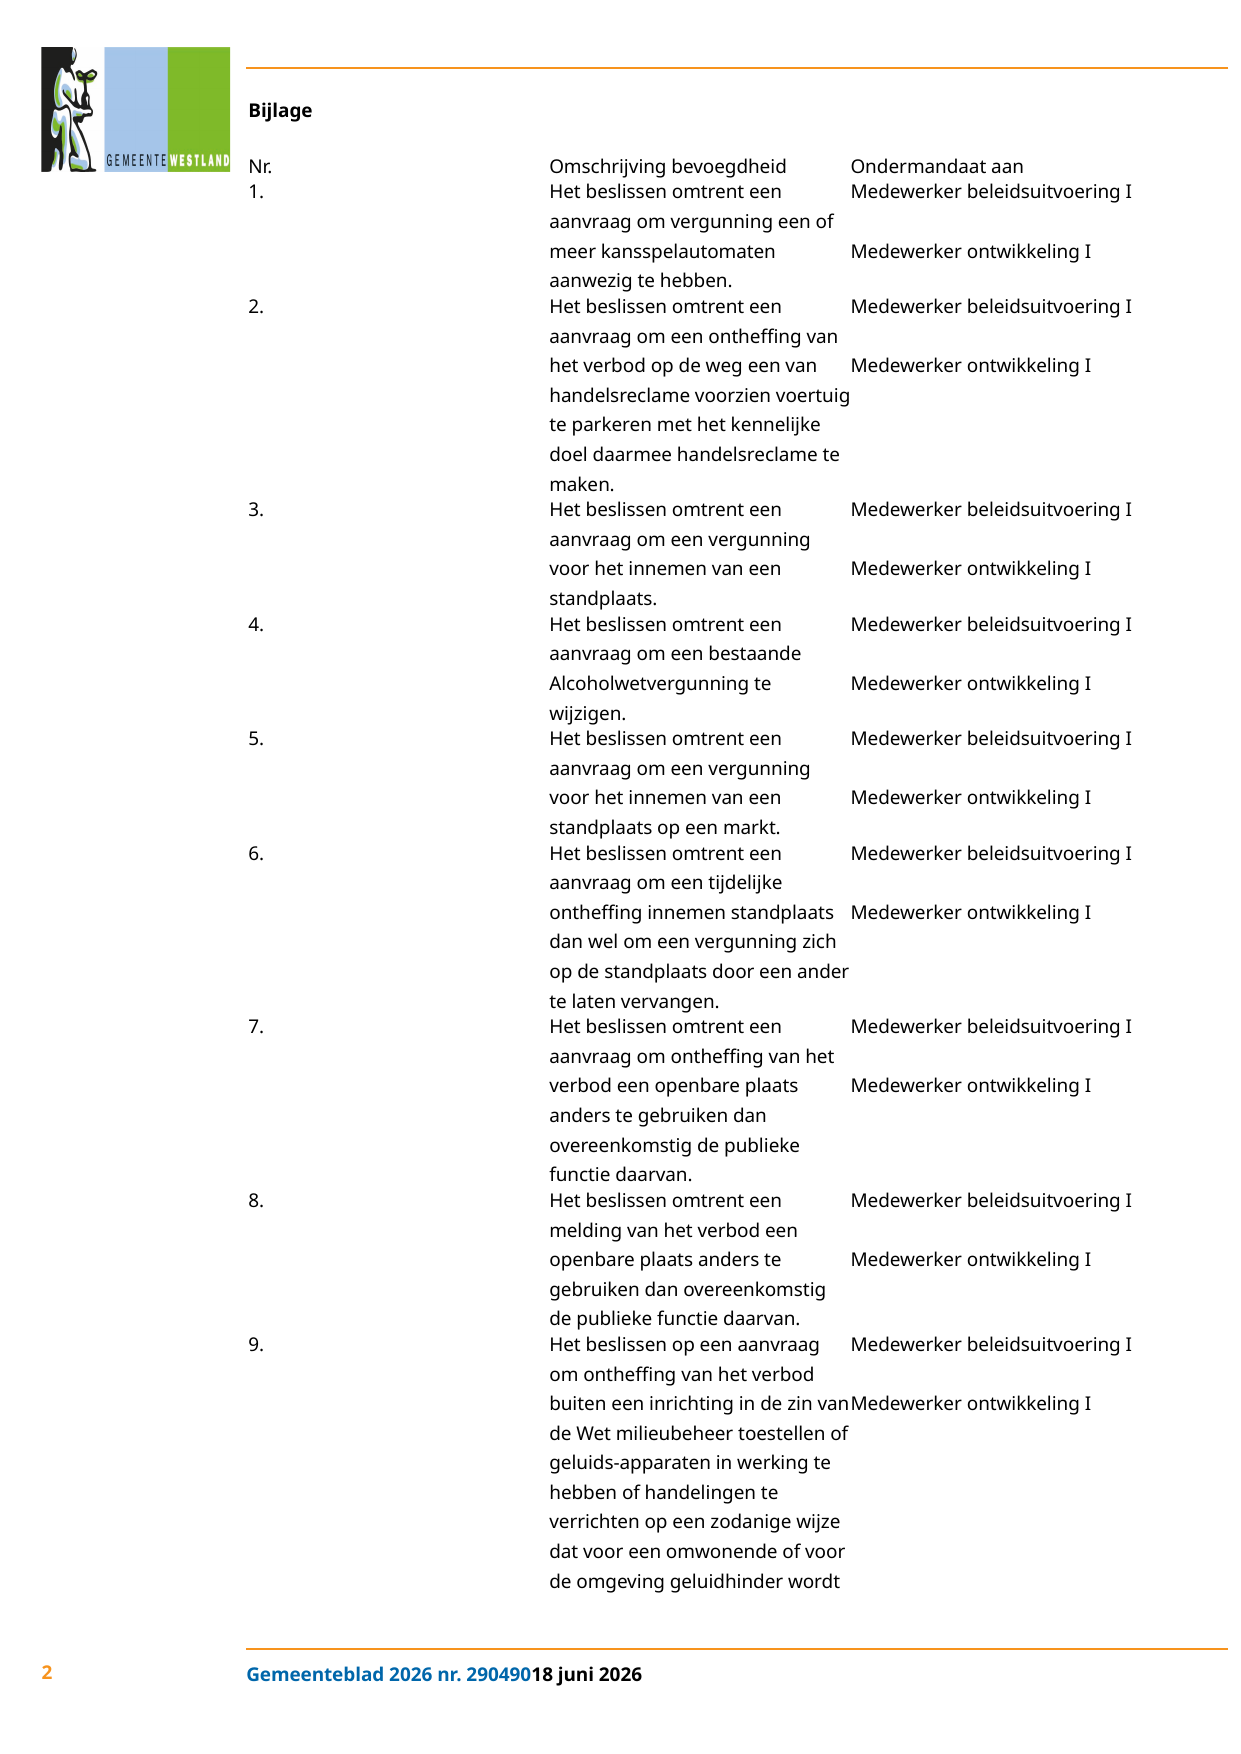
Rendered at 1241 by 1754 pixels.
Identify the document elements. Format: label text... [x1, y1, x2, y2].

table_cell Medewerker beleidsuitvoering I Medewerker ontwikkeling I [850, 725, 1152, 840]
table_header Ondermandaat aan [850, 153, 1152, 179]
table_cell Het beslissen omtrent een aanvraag om een ontheffing van het verbod op de weg een van handelsreclame voorzien voertuig te parkeren met het kennelijke doel daarmee handelsreclame te maken. [549, 293, 850, 496]
table_cell Medewerker beleidsuitvoering I Medewerker ontwikkeling I [850, 496, 1152, 611]
text Bijlage [248, 95, 1152, 123]
table_cell Medewerker beleidsuitvoering I Medewerker ontwikkeling I [850, 293, 1152, 496]
table_cell Het beslissen op een aanvraag om ontheffing van het verbod buiten een inrichting in de zin van de Wet milieubeheer toestellen of geluids-apparaten in werking te hebben of handelingen te verrichten op een zodanige wijze dat voor een omwonende of voor de omgeving geluidhinder wordt [549, 1331, 850, 1594]
table_cell Medewerker beleidsuitvoering I Medewerker ontwikkeling I [850, 1014, 1152, 1187]
table_cell 9. [248, 1331, 549, 1594]
table_cell 1. [248, 179, 549, 293]
table_cell Het beslissen omtrent een aanvraag om vergunning een of meer kansspelautomaten aanwezig te hebben. [549, 179, 850, 293]
picture [41, 47, 231, 172]
table_cell Het beslissen omtrent een aanvraag om een tijdelijke ontheffing innemen standplaats dan wel om een vergunning zich op de standplaats door een ander te laten vervangen. [549, 840, 850, 1013]
table_cell 3. [248, 496, 549, 611]
table_cell 8. [248, 1187, 549, 1331]
table_cell Medewerker beleidsuitvoering I Medewerker ontwikkeling I [850, 1331, 1152, 1594]
table_cell Medewerker beleidsuitvoering I Medewerker ontwikkeling I [850, 1187, 1152, 1331]
table_cell Het beslissen omtrent een aanvraag om een vergunning voor het innemen van een standplaats. [549, 496, 850, 611]
table_header Omschrijving bevoegdheid [549, 153, 850, 179]
table_cell Het beslissen omtrent een melding van het verbod een openbare plaats anders te gebruiken dan overeenkomstig de publieke functie daarvan. [549, 1187, 850, 1331]
table_cell Medewerker beleidsuitvoering I Medewerker ontwikkeling I [850, 840, 1152, 1013]
table_cell Het beslissen omtrent een aanvraag om ontheffing van het verbod een openbare plaats anders te gebruiken dan overeenkomstig de publieke functie daarvan. [549, 1014, 850, 1187]
table_cell 6. [248, 840, 549, 1013]
table_cell Medewerker beleidsuitvoering I Medewerker ontwikkeling I [850, 179, 1152, 293]
table_cell Het beslissen omtrent een aanvraag om een vergunning voor het innemen van een standplaats op een markt. [549, 725, 850, 840]
table_cell 4. [248, 611, 549, 725]
table_header Nr. [248, 153, 549, 179]
table_cell 7. [248, 1014, 549, 1187]
table_cell Medewerker beleidsuitvoering I Medewerker ontwikkeling I [850, 611, 1152, 725]
table_cell Het beslissen omtrent een aanvraag om een bestaande Alcoholwetvergunning te wijzigen. [549, 611, 850, 725]
table_cell 2. [248, 293, 549, 496]
table_cell 5. [248, 725, 549, 840]
